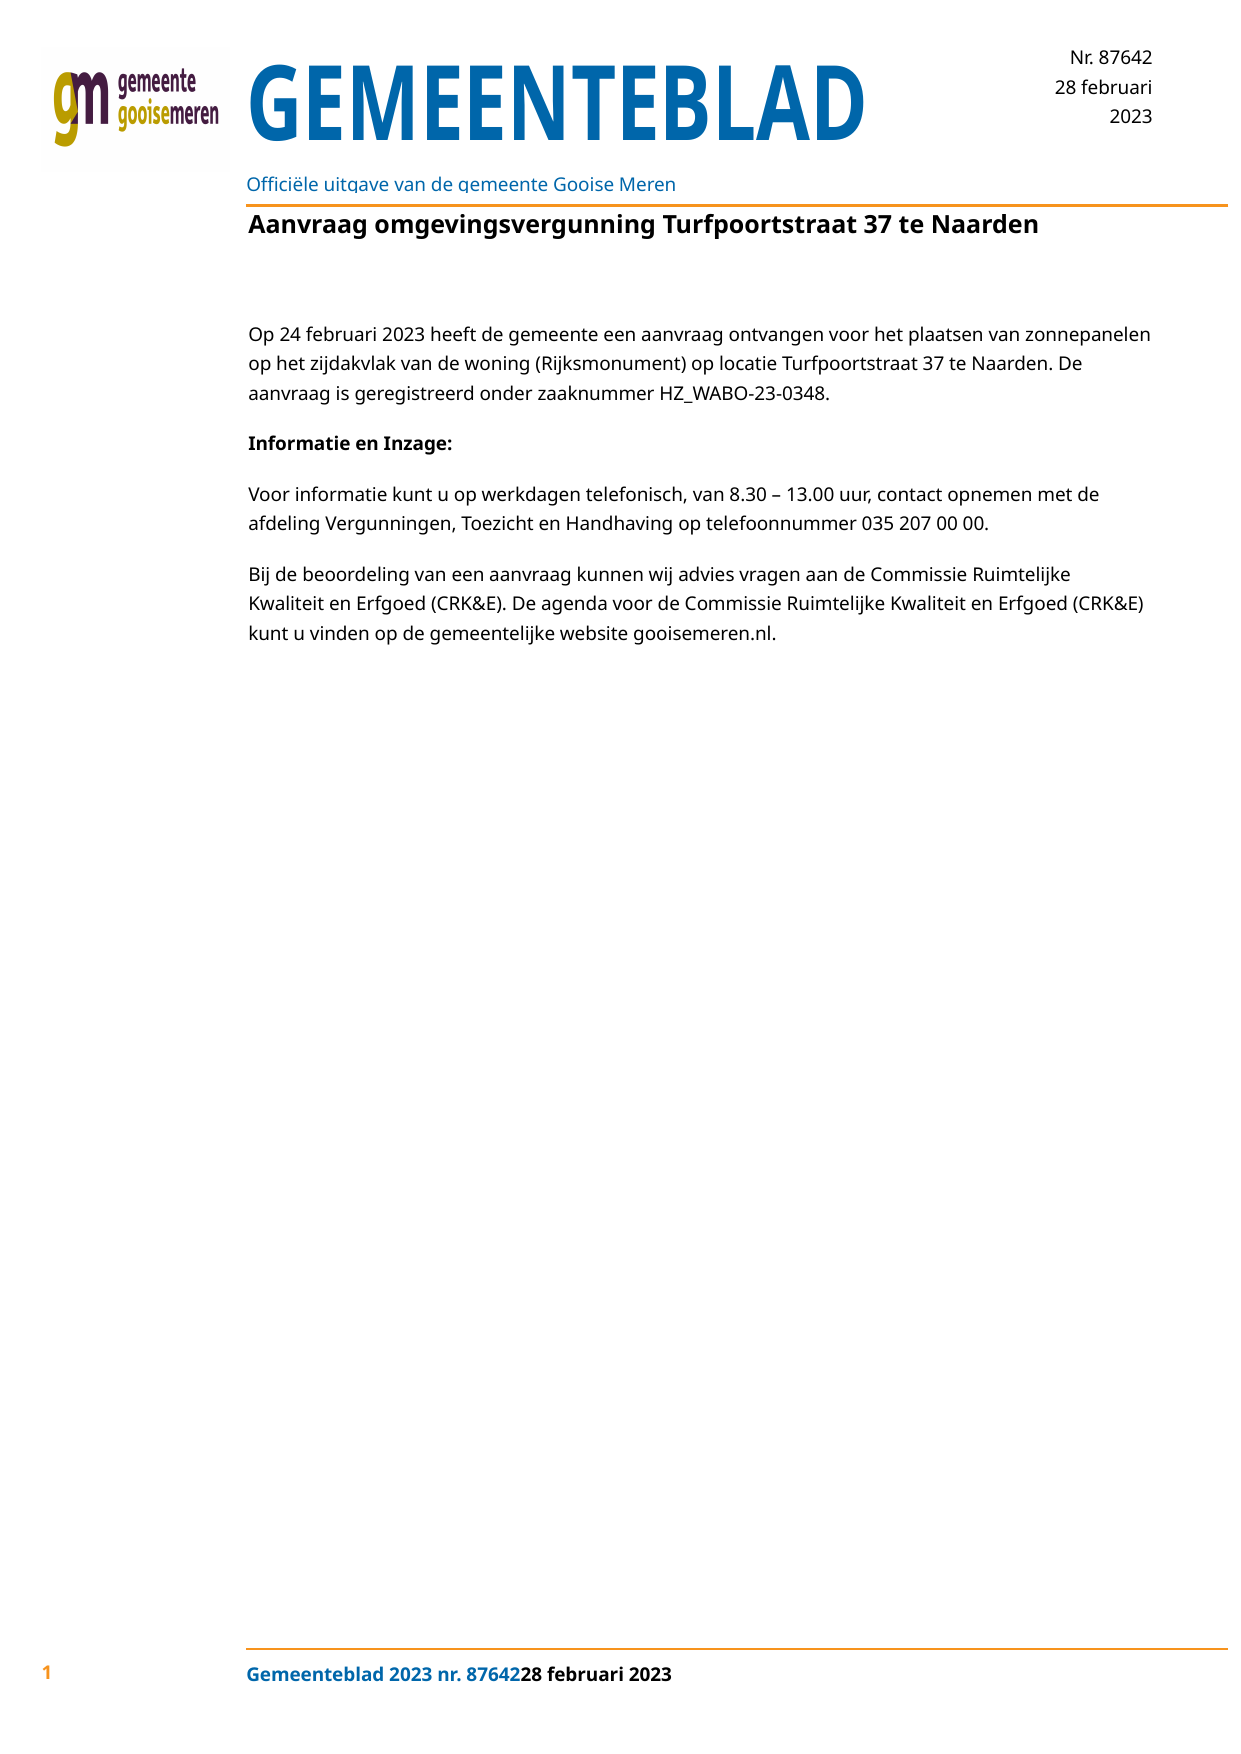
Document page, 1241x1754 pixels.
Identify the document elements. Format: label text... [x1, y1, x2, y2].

text Bij de beoordeling van een aanvraag kunnen wij advies vragen aan de Commissie Ruimtelijke Kwaliteit en Erfgoed (CRK&E). De agenda voor de Commissie Ruimtelijke Kwaliteit en Erfgoed (CRK&E) kunt u vinden op de gemeentelijke website gooisemeren.nl. [248, 561, 1152, 646]
text Voor informatie kunt u op werkdagen telefonisch, van 8.30 – 13.00 uur, contact opnemen met de afdeling Vergunningen, Toezicht en Handhaving op telefoonnummer 035 207 00 00. [248, 481, 1152, 536]
text Aanvraag omgevingsvergunning Turfpoortstraat 37 te Naarden [248, 207, 1152, 241]
picture [41, 47, 231, 172]
text Informatie en Inzage: [248, 430, 1152, 456]
text Op 24 februari 2023 heeft de gemeente een aanvraag ontvangen voor het plaatsen van zonnepanelen op het zijdakvlak van de woning (Rijksmonument) op locatie Turfpoortstraat 37 te Naarden. De aanvraag is geregistreerd onder zaaknummer HZ_WABO-23-0348. [248, 321, 1152, 406]
